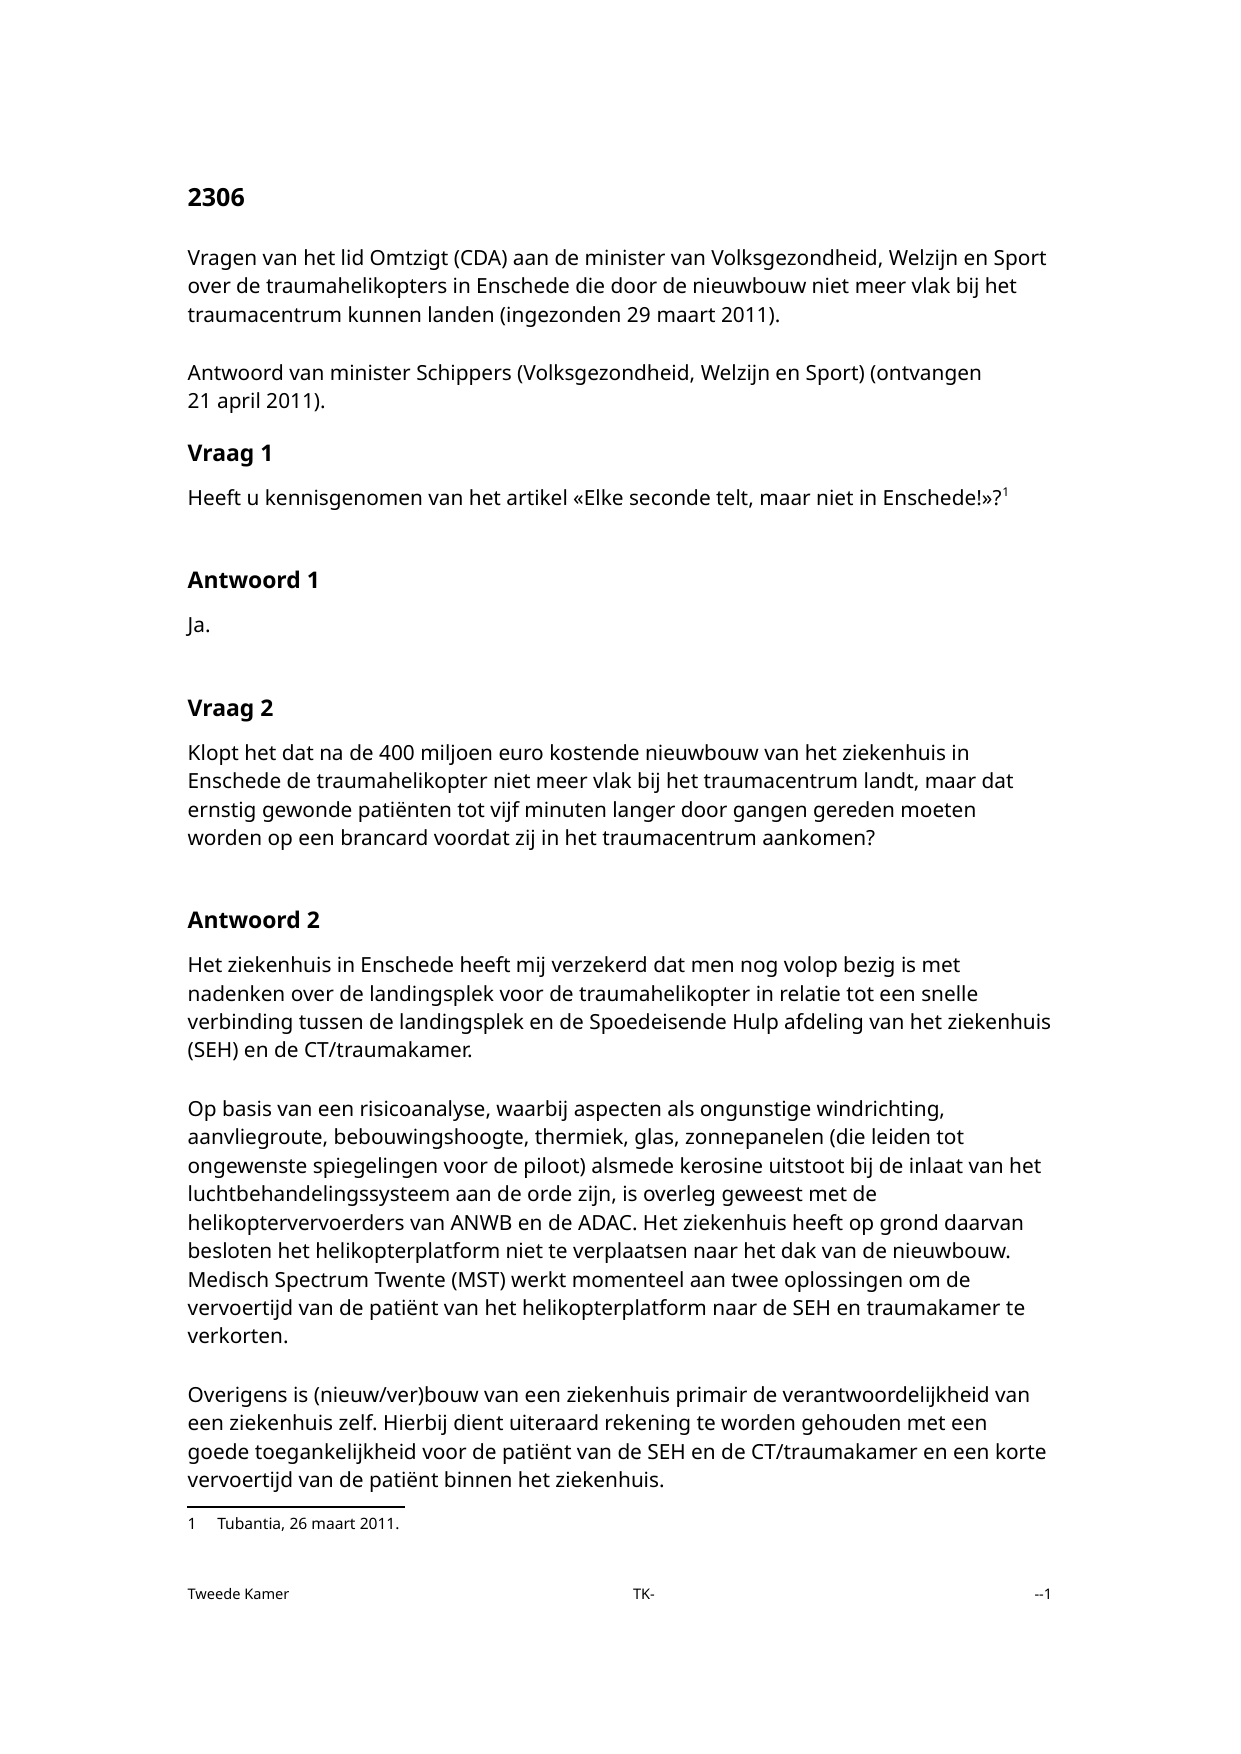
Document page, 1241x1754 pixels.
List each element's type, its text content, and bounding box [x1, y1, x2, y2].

subtitle Antwoord 1 [187, 564, 1053, 596]
text Het ziekenhuis in Enschede heeft mij verzekerd dat men nog volop bezig is met nadenken over de landingsplek voor de traumahelikopter in relatie tot een snelle verbinding tussen de landingsplek en de Spoedeisende Hulp afdeling van het ziekenhuis (SEH) en de CT/traumakamer. [187, 950, 1053, 1064]
subtitle Antwoord 2 [187, 904, 1053, 935]
text Overigens is (nieuw/ver)bouw van een ziekenhuis primair de verantwoordelijkheid van een ziekenhuis zelf. Hierbij dient uiteraard rekening te worden gehouden met een goede toegankelijkheid voor de patiënt van de SEH en de CT/traumakamer en een korte vervoertijd van de patiënt binnen het ziekenhuis. [187, 1380, 1053, 1494]
text Tubantia, 26 maart 2011. [187, 1506, 1053, 1534]
subtitle Vraag 2 [187, 692, 1053, 723]
text Ja. [187, 611, 1053, 639]
text Antwoord van minister Schippers (Volksgezondheid, Welzijn en Sport) (ontvangen 21 april 2011). [187, 358, 1053, 415]
text 2306 [187, 179, 1053, 213]
text Heeft u kennisgenomen van het artikel «Elke seconde telt, maar niet in Enschede!»? [187, 483, 1053, 512]
text Klopt het dat na de 400 miljoen euro kostende nieuwbouw van het ziekenhuis in Enschede de traumahelikopter niet meer vlak bij het traumacentrum landt, maar dat ernstig gewonde patiënten tot vijf minuten langer door gangen gereden moeten worden op een brancard voordat zij in het traumacentrum aankomen? [187, 738, 1053, 852]
text Op basis van een risicoanalyse, waarbij aspecten als ongunstige windrichting, aanvliegroute, bebouwingshoogte, thermiek, glas, zonnepanelen (die leiden tot ongewenste spiegelingen voor de piloot) alsmede kerosine uitstoot bij de inlaat van het luchtbehandelingssysteem aan de orde zijn, is overleg geweest met de helikoptervervoerders van ANWB en de ADAC. Het ziekenhuis heeft op grond daarvan besloten het helikopterplatform niet te verplaatsen naar het dak van de nieuwbouw. Medisch Spectrum Twente (MST) werkt momenteel aan twee oplossingen om de vervoertijd van de patiënt van het helikopterplatform naar de SEH en traumakamer te verkorten. [187, 1094, 1053, 1350]
text Vragen van het lid Omtzigt (CDA) aan de minister van Volksgezondheid, Welzijn en Sport over de traumahelikopters in Enschede die door de nieuwbouw niet meer vlak bij het traumacentrum kunnen landen (ingezonden 29 maart 2011). [187, 243, 1053, 328]
subtitle Vraag 1 [187, 437, 1053, 468]
